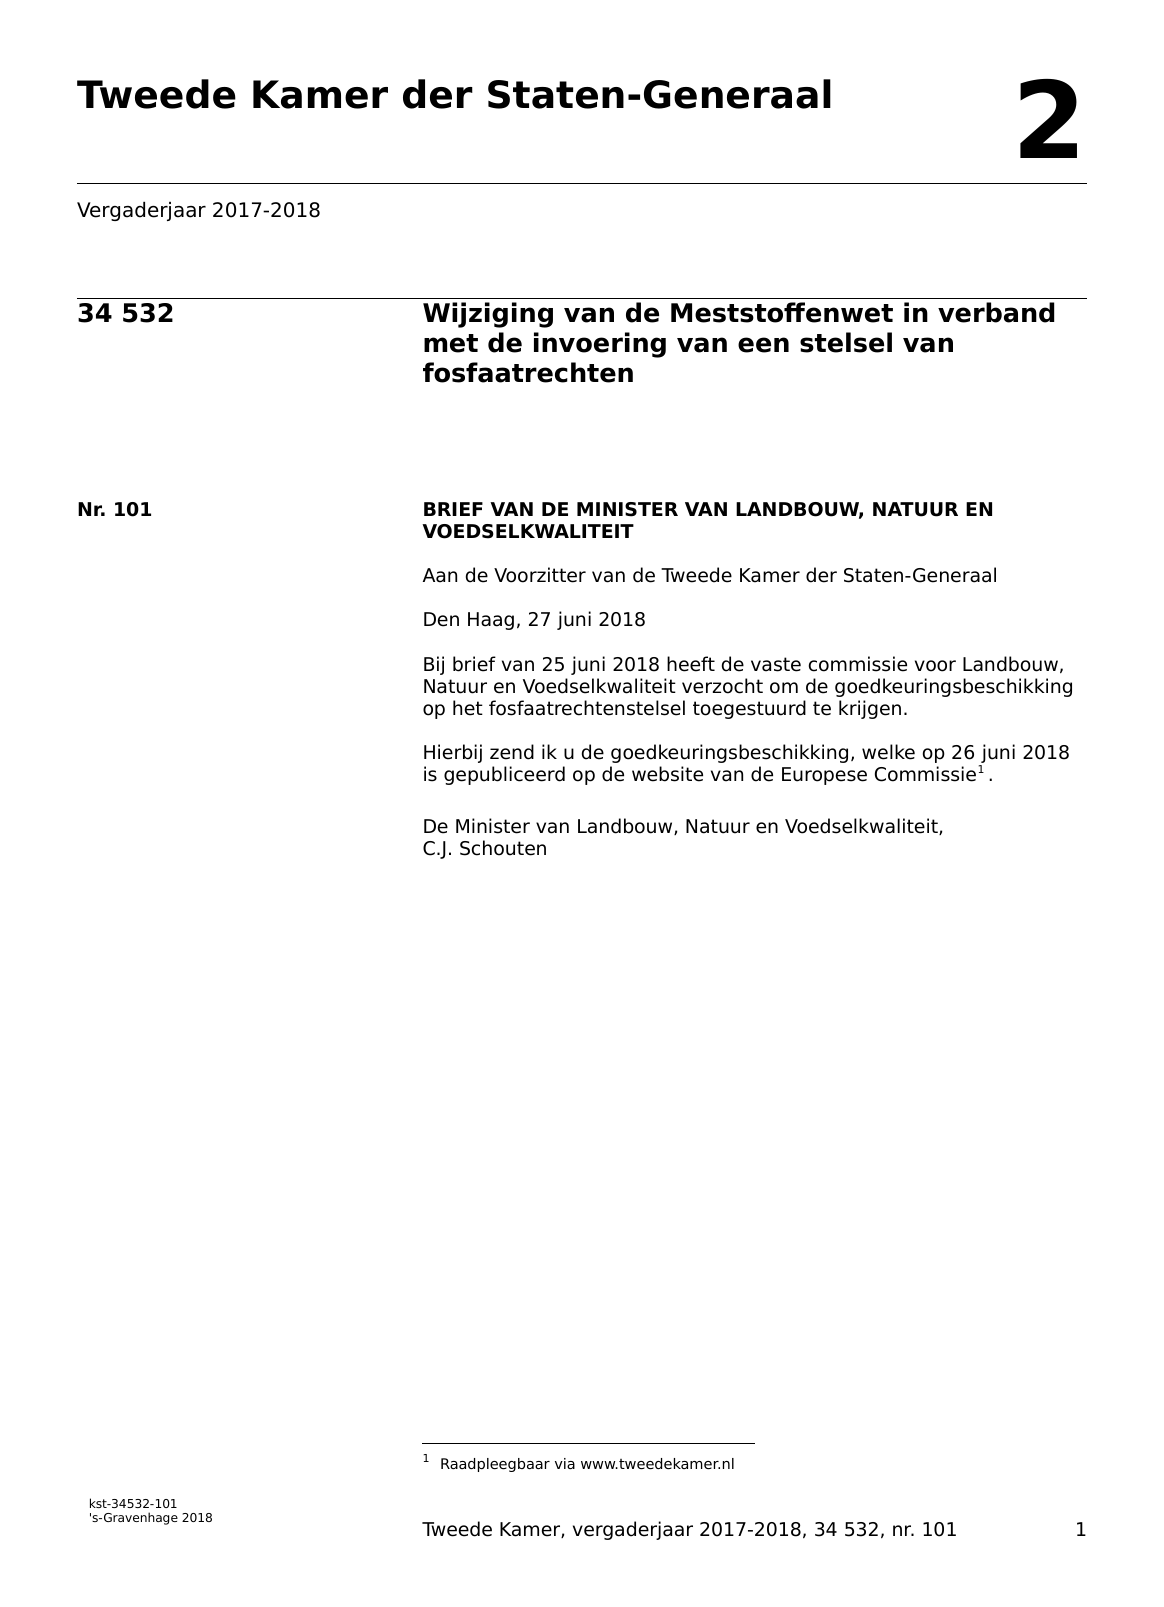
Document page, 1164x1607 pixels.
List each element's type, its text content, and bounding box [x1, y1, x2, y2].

subtitle 34 532 Wijziging van de Meststoffenwet in verband met de invoering van een stelsel van fosfaatrechten [77, 299, 1087, 388]
table_cell Vergaderjaar 2017-2018 [77, 184, 1087, 298]
text 's-Gravenhage 2018 [88, 1511, 323, 1525]
text De Minister van Landbouw, Natuur en Voedselkwaliteit, C.J. Schouten [422, 816, 1087, 859]
subtitle Nr. 101 BRIEF VAN DE MINISTER VAN LANDBOUW, NATUUR EN VOEDSELKWALITEIT [77, 499, 1087, 543]
text Hierbij zend ik u de goedkeuringsbeschikking, welke op 26 juni 2018 is gepubliceerd op de website van de Europese Commissie. [422, 742, 1087, 786]
text Aan de Voorzitter van de Tweede Kamer der Staten-Generaal [422, 565, 1087, 587]
table_header 2 [886, 59, 1087, 183]
table_header Tweede Kamer der Staten-Generaal [77, 59, 886, 183]
text Bij brief van 25 juni 2018 heeft de vaste commissie voor Landbouw, Natuur en Voedselkwaliteit verzocht om de goedkeuringsbeschikking op het fosfaatrechtenstelsel toegestuurd te krijgen. [422, 653, 1087, 719]
text Den Haag, 27 juni 2018 [422, 609, 1087, 631]
text Raadpleegbaar via www.tweedekamer.nl [422, 1452, 1087, 1474]
text kst-34532-101 [88, 1497, 323, 1511]
